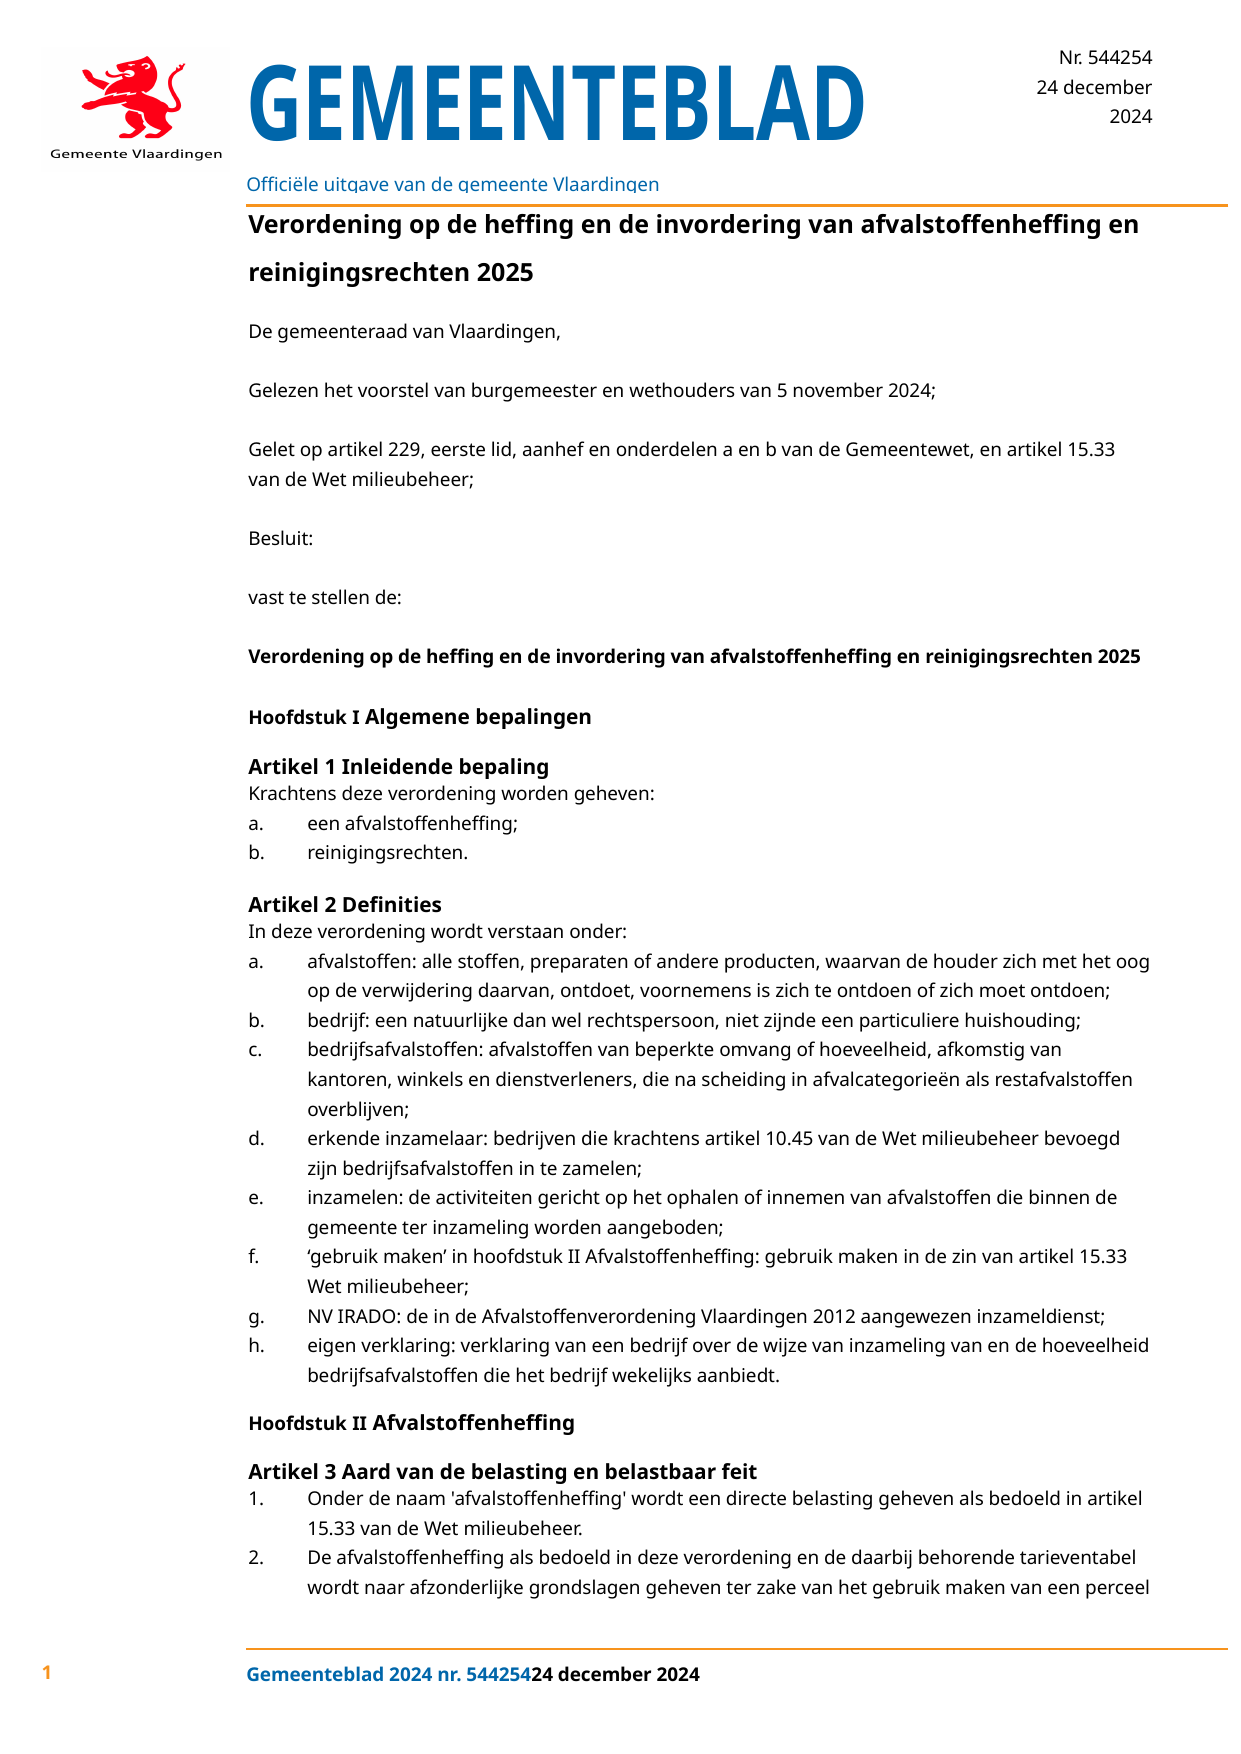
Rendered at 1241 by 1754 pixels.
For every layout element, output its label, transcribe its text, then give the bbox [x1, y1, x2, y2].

picture [41, 47, 231, 172]
list afvalstoffen: alle stoffen, preparaten of andere producten, waarvan de houder zich met het oog op de verwijdering daarvan, ontdoet, voornemens is zich te ontdoen of zich moet ontdoen; [248, 948, 1152, 1003]
list een afvalstoffenheffing; [248, 810, 1152, 836]
list eigen verklaring: verklaring van een bedrijf over de wijze van inzameling van en de hoeveelheid bedrijfsafvalstoffen die het bedrijf wekelijks aanbiedt. [248, 1332, 1152, 1388]
text Hoofdstuk II Afvalstoffenheffing [248, 1408, 1152, 1436]
text Artikel 2 Definities [248, 890, 1152, 918]
text vast te stellen de: [248, 584, 1152, 610]
list NV IRADO: de in de Afvalstoffenverordening Vlaardingen 2012 aangewezen inzameldienst; [248, 1303, 1152, 1328]
text De gemeenteraad van Vlaardingen, [248, 318, 1152, 344]
list De afvalstoffenheffing als bedoeld in deze verordening en de daarbij behorende tarieventabel wordt naar afzonderlijke grondslagen geheven ter zake van het gebruik maken van een perceel [248, 1544, 1152, 1600]
text Artikel 3 Aard van de belasting en belastbaar feit [248, 1457, 1152, 1485]
text Besluit: [248, 525, 1152, 551]
list Onder de naam 'afvalstoffenheffing' wordt een directe belasting geheven als bedoeld in artikel 15.33 van de Wet milieubeheer. [248, 1485, 1152, 1541]
text Gelezen het voorstel van burgemeester en wethouders van 5 november 2024; [248, 377, 1152, 403]
list bedrijfsafvalstoffen: afvalstoffen van beperkte omvang of hoeveelheid, afkomstig van kantoren, winkels en dienstverleners, die na scheiding in afvalcategorieën als restafvalstoffen overblijven; [248, 1037, 1152, 1121]
text Artikel 1 Inleidende bepaling [248, 752, 1152, 780]
list bedrijf: een natuurlijke dan wel rechtspersoon, niet zijnde een particuliere huishouding; [248, 1007, 1152, 1033]
text Verordening op de heffing en de invordering van afvalstoffenheffing en reinigingsrechten 2025 [248, 643, 1152, 669]
list erkende inzamelaar: bedrijven die krachtens artikel 10.45 van de Wet milieubeheer bevoegd zijn bedrijfsafvalstoffen in te zamelen; [248, 1125, 1152, 1181]
text In deze verordening wordt verstaan onder: [248, 918, 1152, 944]
text Gelet op artikel 229, eerste lid, aanhef en onderdelen a en b van de Gemeentewet, en artikel 15.33 van de Wet milieubeheer; [248, 436, 1152, 492]
list reinigingsrechten. [248, 839, 1152, 865]
list ‘gebruik maken’ in hoofdstuk II Afvalstoffenheffing: gebruik maken in de zin van artikel 15.33 Wet milieubeheer; [248, 1244, 1152, 1299]
list inzamelen: de activiteiten gericht op het ophalen of innemen van afvalstoffen die binnen de gemeente ter inzameling worden aangeboden; [248, 1184, 1152, 1240]
text Krachtens deze verordening worden geheven: [248, 780, 1152, 806]
text Hoofdstuk I Algemene bepalingen [248, 702, 1152, 731]
text Verordening op de heffing en de invordering van afvalstoffenheffing en reinigingsrechten 2025 [248, 207, 1152, 288]
